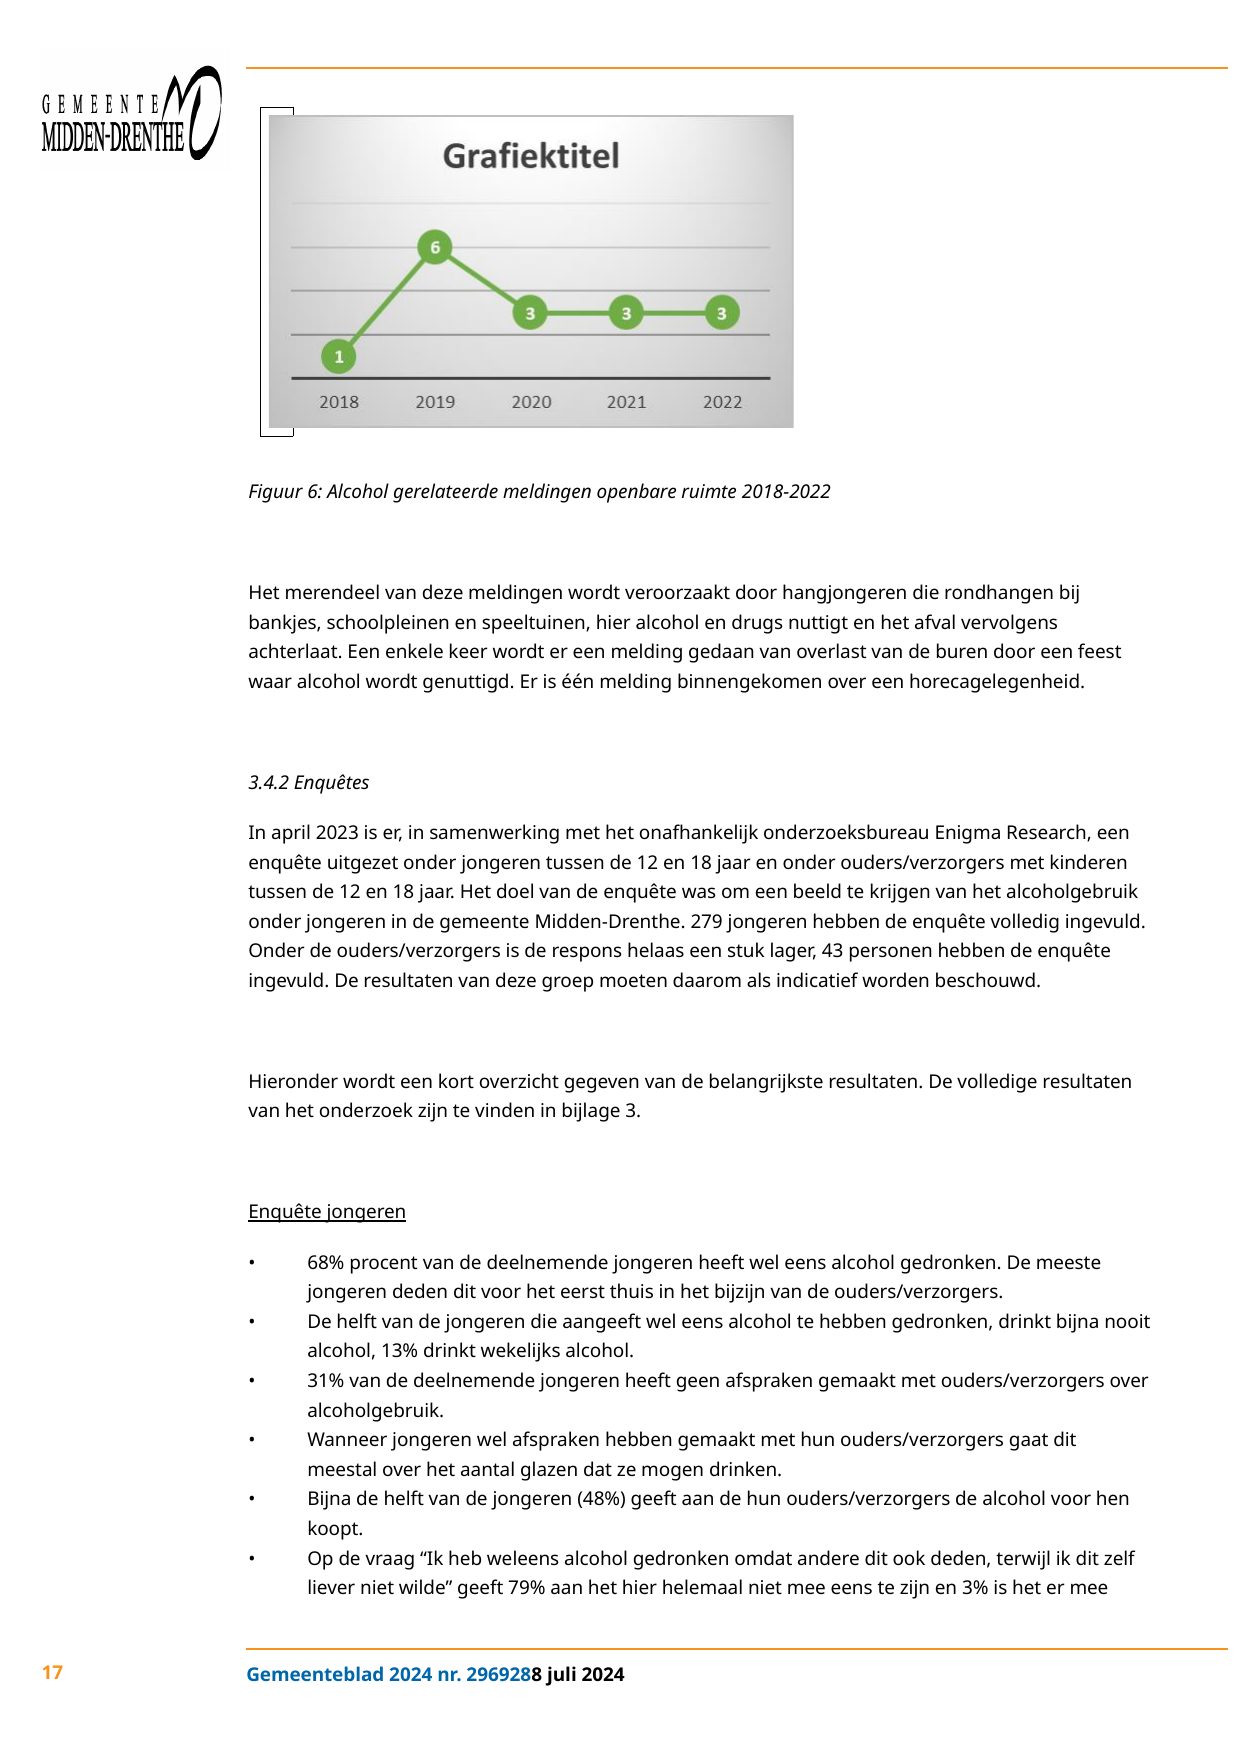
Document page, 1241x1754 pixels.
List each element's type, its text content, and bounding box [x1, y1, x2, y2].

list 68% procent van de deelnemende jongeren heeft wel eens alcohol gedronken. De meeste jongeren deden dit voor het eerst thuis in het bijzijn van de ouders/verzorgers. [248, 1249, 1152, 1304]
picture [268, 115, 794, 428]
text Figuur 6: Alcohol gerelateerde meldingen openbare ruimte 2018-2022 [248, 478, 1152, 504]
text Enquête jongeren [248, 1198, 1152, 1224]
text In april 2023 is er, in samenwerking met het onafhankelijk onderzoeksbureau Enigma Research, een enquête uitgezet onder jongeren tussen de 12 en 18 jaar en onder ouders/verzorgers met kinderen tussen de 12 en 18 jaar. Het doel van de enquête was om een beeld te krijgen van het alcoholgebruik onder jongeren in de gemeente Midden-Drenthe. 279 jongeren hebben de enquête volledig ingevuld. Onder de ouders/verzorgers is de respons helaas een stuk lager, 43 personen hebben de enquête ingevuld. De resultaten van deze groep moeten daarom als indicatief worden beschouwd. [248, 819, 1152, 993]
list Bijna de helft van de jongeren (48%) geeft aan de hun ouders/verzorgers de alcohol voor hen koopt. [248, 1486, 1152, 1541]
list Op de vraag “Ik heb weleens alcohol gedronken omdat andere dit ook deden, terwijl ik dit zelf liever niet wilde” geeft 79% aan het hier helemaal niet mee eens te zijn en 3% is het er mee [248, 1545, 1152, 1600]
text 3.4.2 Enquêtes [248, 769, 1152, 795]
picture [41, 47, 231, 172]
text Het merendeel van deze meldingen wordt veroorzaakt door hangjongeren die rondhangen bij bankjes, schoolpleinen en speeltuinen, hier alcohol en drugs nuttigt en het afval vervolgens achterlaat. Een enkele keer wordt er een melding gedaan van overlast van de buren door een feest waar alcohol wordt genuttigd. Er is één melding binnengekomen over een horecagelegenheid. [248, 579, 1152, 694]
list Wanneer jongeren wel afspraken hebben gemaakt met hun ouders/verzorgers gaat dit meestal over het aantal glazen dat ze mogen drinken. [248, 1426, 1152, 1482]
text Hieronder wordt een kort overzicht gegeven van de belangrijkste resultaten. De volledige resultaten van het onderzoek zijn te vinden in bijlage 3. [248, 1068, 1152, 1123]
list De helft van de jongeren die aangeeft wel eens alcohol te hebben gedronken, drinkt bijna nooit alcohol, 13% drinkt wekelijks alcohol. [248, 1308, 1152, 1363]
list 31% van de deelnemende jongeren heeft geen afspraken gemaakt met ouders/verzorgers over alcoholgebruik. [248, 1367, 1152, 1423]
